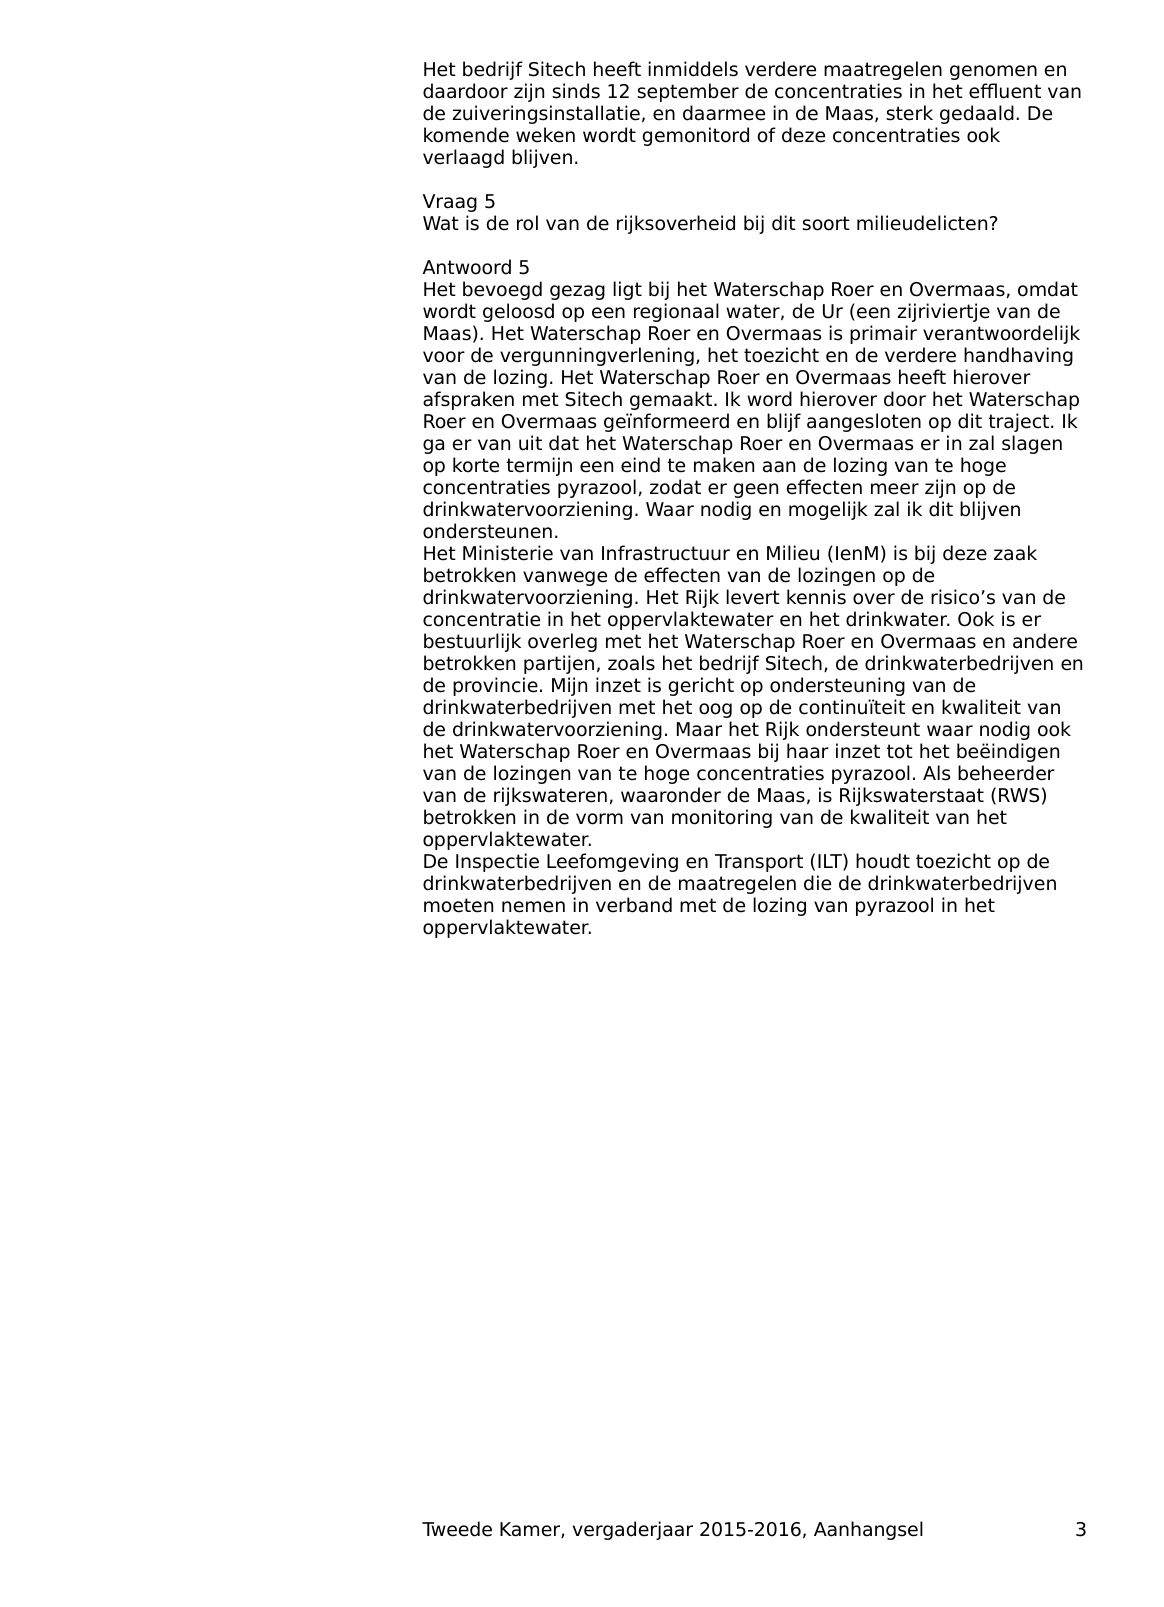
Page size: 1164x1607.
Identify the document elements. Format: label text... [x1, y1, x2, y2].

text Vraag 5 [422, 191, 1087, 213]
text De Inspectie Leefomgeving en Transport (ILT) houdt toezicht op de drinkwaterbedrijven en de maatregelen die de drinkwaterbedrijven moeten nemen in verband met de lozing van pyrazool in het oppervlaktewater. [422, 851, 1087, 939]
text Antwoord 5 [422, 257, 1087, 279]
text Het bedrijf Sitech heeft inmiddels verdere maatregelen genomen en daardoor zijn sinds 12 september de concentraties in het effluent van de zuiveringsinstallatie, en daarmee in de Maas, sterk gedaald. De komende weken wordt gemonitord of deze concentraties ook verlaagd blijven. [422, 59, 1087, 169]
text Het bevoegd gezag ligt bij het Waterschap Roer en Overmaas, omdat wordt geloosd op een regionaal water, de Ur (een zijriviertje van de Maas). Het Waterschap Roer en Overmaas is primair verantwoordelijk voor de vergunningverlening, het toezicht en de verdere handhaving van de lozing. Het Waterschap Roer en Overmaas heeft hierover afspraken met Sitech gemaakt. Ik word hierover door het Waterschap Roer en Overmaas geïnformeerd en blijf aangesloten op dit traject. Ik ga er van uit dat het Waterschap Roer en Overmaas er in zal slagen op korte termijn een eind te maken aan de lozing van te hoge concentraties pyrazool, zodat er geen effecten meer zijn op de drinkwatervoorziening. Waar nodig en mogelijk zal ik dit blijven ondersteunen. [422, 279, 1087, 543]
text Het Ministerie van Infrastructuur en Milieu (IenM) is bij deze zaak betrokken vanwege de effecten van de lozingen op de drinkwatervoorziening. Het Rijk levert kennis over de risico’s van de concentratie in het oppervlaktewater en het drinkwater. Ook is er bestuurlijk overleg met het Waterschap Roer en Overmaas en andere betrokken partijen, zoals het bedrijf Sitech, de drinkwaterbedrijven en de provincie. Mijn inzet is gericht op ondersteuning van de drinkwaterbedrijven met het oog op de continuïteit en kwaliteit van de drinkwatervoorziening. Maar het Rijk ondersteunt waar nodig ook het Waterschap Roer en Overmaas bij haar inzet tot het beëindigen van de lozingen van te hoge concentraties pyrazool. Als beheerder van de rijkswateren, waaronder de Maas, is Rijkswaterstaat (RWS) betrokken in de vorm van monitoring van de kwaliteit van het oppervlaktewater. [422, 543, 1087, 851]
text Wat is de rol van de rijksoverheid bij dit soort milieudelicten? [422, 213, 1087, 235]
